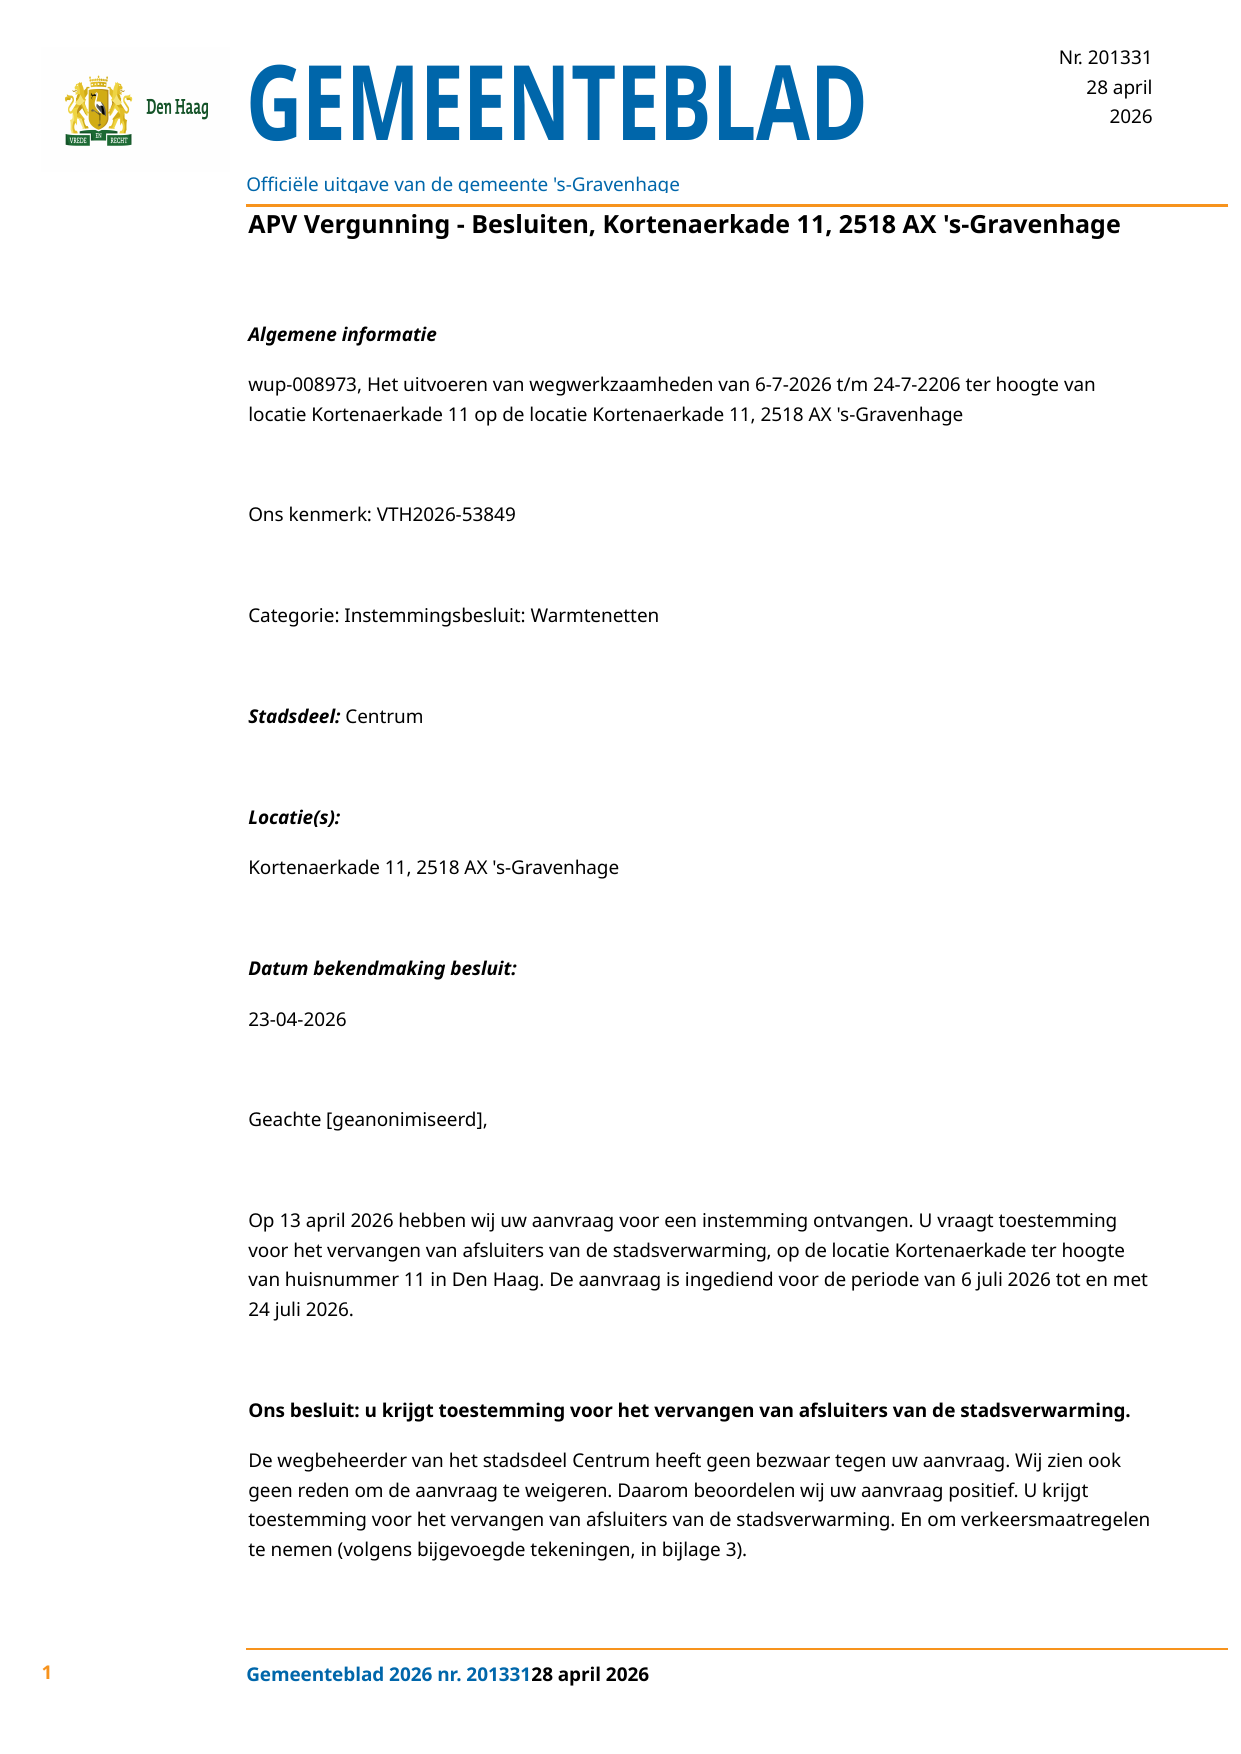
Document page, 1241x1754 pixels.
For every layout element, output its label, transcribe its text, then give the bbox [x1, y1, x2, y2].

text Ons besluit: u krijgt toestemming voor het vervangen van afsluiters van de stadsverwarming. [248, 1397, 1152, 1423]
text Op 13 april 2026 hebben wij uw aanvraag voor een instemming ontvangen. U vraagt toestemming voor het vervangen van afsluiters van de stadsverwarming, op de locatie Kortenaerkade ter hoogte van huisnummer 11 in Den Haag. De aanvraag is ingediend voor de periode van 6 juli 2026 tot en met 24 juli 2026. [248, 1207, 1152, 1322]
text Datum bekendmaking besluit: [248, 955, 1152, 981]
text APV Vergunning - Besluiten, Kortenaerkade 11, 2518 AX 's-Gravenhage [248, 207, 1152, 241]
text Stadsdeel: Centrum [248, 703, 1152, 729]
text Kortenaerkade 11, 2518 AX 's-Gravenhage [248, 854, 1152, 880]
text Locatie(s): [248, 804, 1152, 830]
text 23-04-2026 [248, 1006, 1152, 1031]
text Ons kenmerk: VTH2026-53849 [248, 502, 1152, 527]
picture [41, 47, 231, 172]
text De wegbeheerder van het stadsdeel Centrum heeft geen bezwaar tegen uw aanvraag. Wij zien ook geen reden om de aanvraag te weigeren. Daarom beoordelen wij uw aanvraag positief. U krijgt toestemming voor het vervangen van afsluiters van de stadsverwarming. En om verkeersmaatregelen te nemen (volgens bijgevoegde tekeningen, in bijlage 3). [248, 1447, 1152, 1562]
text Categorie: Instemmingsbesluit: Warmtenetten [248, 602, 1152, 628]
text wup-008973, Het uitvoeren van wegwerkzaamheden van 6-7-2026 t/m 24-7-2206 ter hoogte van locatie Kortenaerkade 11 op de locatie Kortenaerkade 11, 2518 AX 's-Gravenhage [248, 371, 1152, 426]
text Algemene informatie [248, 321, 1152, 346]
text Geachte [geanonimiseerd], [248, 1107, 1152, 1132]
